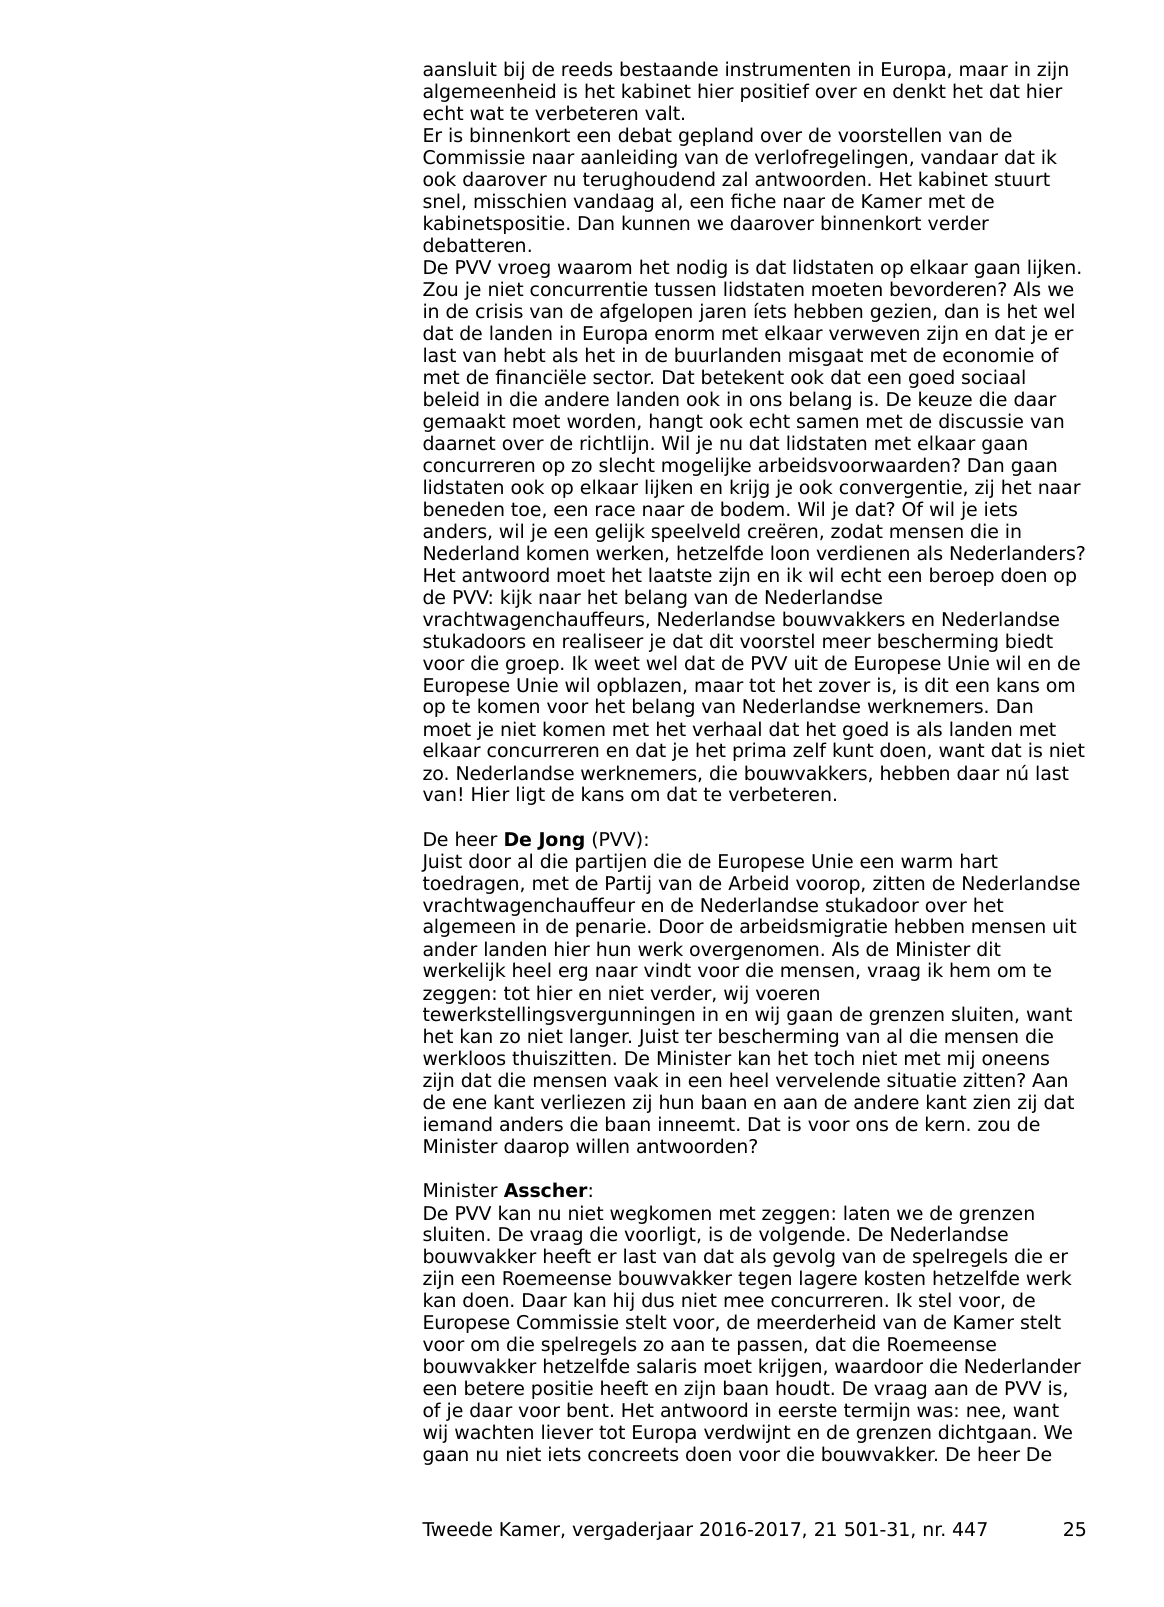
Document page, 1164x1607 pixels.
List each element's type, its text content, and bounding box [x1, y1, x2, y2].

text Juist door al die partijen die de Europese Unie een warm hart toedragen, met de Partij van de Arbeid voorop, zitten de Nederlandse vrachtwagenchauffeur en de Nederlandse stukadoor over het algemeen in de penarie. Door de arbeidsmigratie hebben mensen uit ander landen hier hun werk overgenomen. Als de Minister dit werkelijk heel erg naar vindt voor die mensen, vraag ik hem om te zeggen: tot hier en niet verder, wij voeren tewerkstellingsvergunningen in en wij gaan de grenzen sluiten, want het kan zo niet langer. Juist ter bescherming van al die mensen die werkloos thuiszitten. De Minister kan het toch niet met mij oneens zijn dat die mensen vaak in een heel vervelende situatie zitten? Aan de ene kant verliezen zij hun baan en aan de andere kant zien zij dat iemand anders die baan inneemt. Dat is voor ons de kern. zou de Minister daarop willen antwoorden? [422, 851, 1087, 1158]
text De heer De Jong (PVV): [422, 828, 1087, 851]
text Er is binnenkort een debat gepland over de voorstellen van de Commissie naar aanleiding van de verlofregelingen, vandaar dat ik ook daarover nu terughoudend zal antwoorden. Het kabinet stuurt snel, misschien vandaag al, een fiche naar de Kamer met de kabinetspositie. Dan kunnen we daarover binnenkort verder debatteren. [422, 125, 1087, 257]
text De PVV kan nu niet wegkomen met zeggen: laten we de grenzen sluiten. De vraag die voorligt, is de volgende. De Nederlandse bouwvakker heeft er last van dat als gevolg van de spelregels die er zijn een Roemeense bouwvakker tegen lagere kosten hetzelfde werk kan doen. Daar kan hij dus niet mee concurreren. Ik stel voor, de Europese Commissie stelt voor, de meerderheid van de Kamer stelt voor om die spelregels zo aan te passen, dat die Roemeense bouwvakker hetzelfde salaris moet krijgen, waardoor die Nederlander een betere positie heeft en zijn baan houdt. De vraag aan de PVV is, of je daar voor bent. Het antwoord in eerste termijn was: nee, want wij wachten liever tot Europa verdwijnt en de grenzen dichtgaan. We gaan nu niet iets concreets doen voor die bouwvakker. De heer De [422, 1202, 1087, 1466]
text De PVV vroeg waarom het nodig is dat lidstaten op elkaar gaan lijken. Zou je niet concurrentie tussen lidstaten moeten bevorderen? Als we in de crisis van de afgelopen jaren íets hebben gezien, dan is het wel dat de landen in Europa enorm met elkaar verweven zijn en dat je er last van hebt als het in de buurlanden misgaat met de economie of met de financiële sector. Dat betekent ook dat een goed sociaal beleid in die andere landen ook in ons belang is. De keuze die daar gemaakt moet worden, hangt ook echt samen met de discussie van daarnet over de richtlijn. Wil je nu dat lidstaten met elkaar gaan concurreren op zo slecht mogelijke arbeidsvoorwaarden? Dan gaan lidstaten ook op elkaar lijken en krijg je ook convergentie, zij het naar beneden toe, een race naar de bodem. Wil je dat? Of wil je iets anders, wil je een gelijk speelveld creëren, zodat mensen die in Nederland komen werken, hetzelfde loon verdienen als Nederlanders? Het antwoord moet het laatste zijn en ik wil echt een beroep doen op de PVV: kijk naar het belang van de Nederlandse vrachtwagenchauffeurs, Nederlandse bouwvakkers en Nederlandse stukadoors en realiseer je dat dit voorstel meer bescherming biedt voor die groep. Ik weet wel dat de PVV uit de Europese Unie wil en de Europese Unie wil opblazen, maar tot het zover is, is dit een kans om op te komen voor het belang van Nederlandse werknemers. Dan moet je niet komen met het verhaal dat het goed is als landen met elkaar concurreren en dat je het prima zelf kunt doen, want dat is niet zo. Nederlandse werknemers, die bouwvakkers, hebben daar nú last van! Hier ligt de kans om dat te verbeteren. [422, 257, 1087, 806]
text aansluit bij de reeds bestaande instrumenten in Europa, maar in zijn algemeenheid is het kabinet hier positief over en denkt het dat hier echt wat te verbeteren valt. [422, 59, 1087, 125]
text Minister Asscher: [422, 1180, 1087, 1202]
